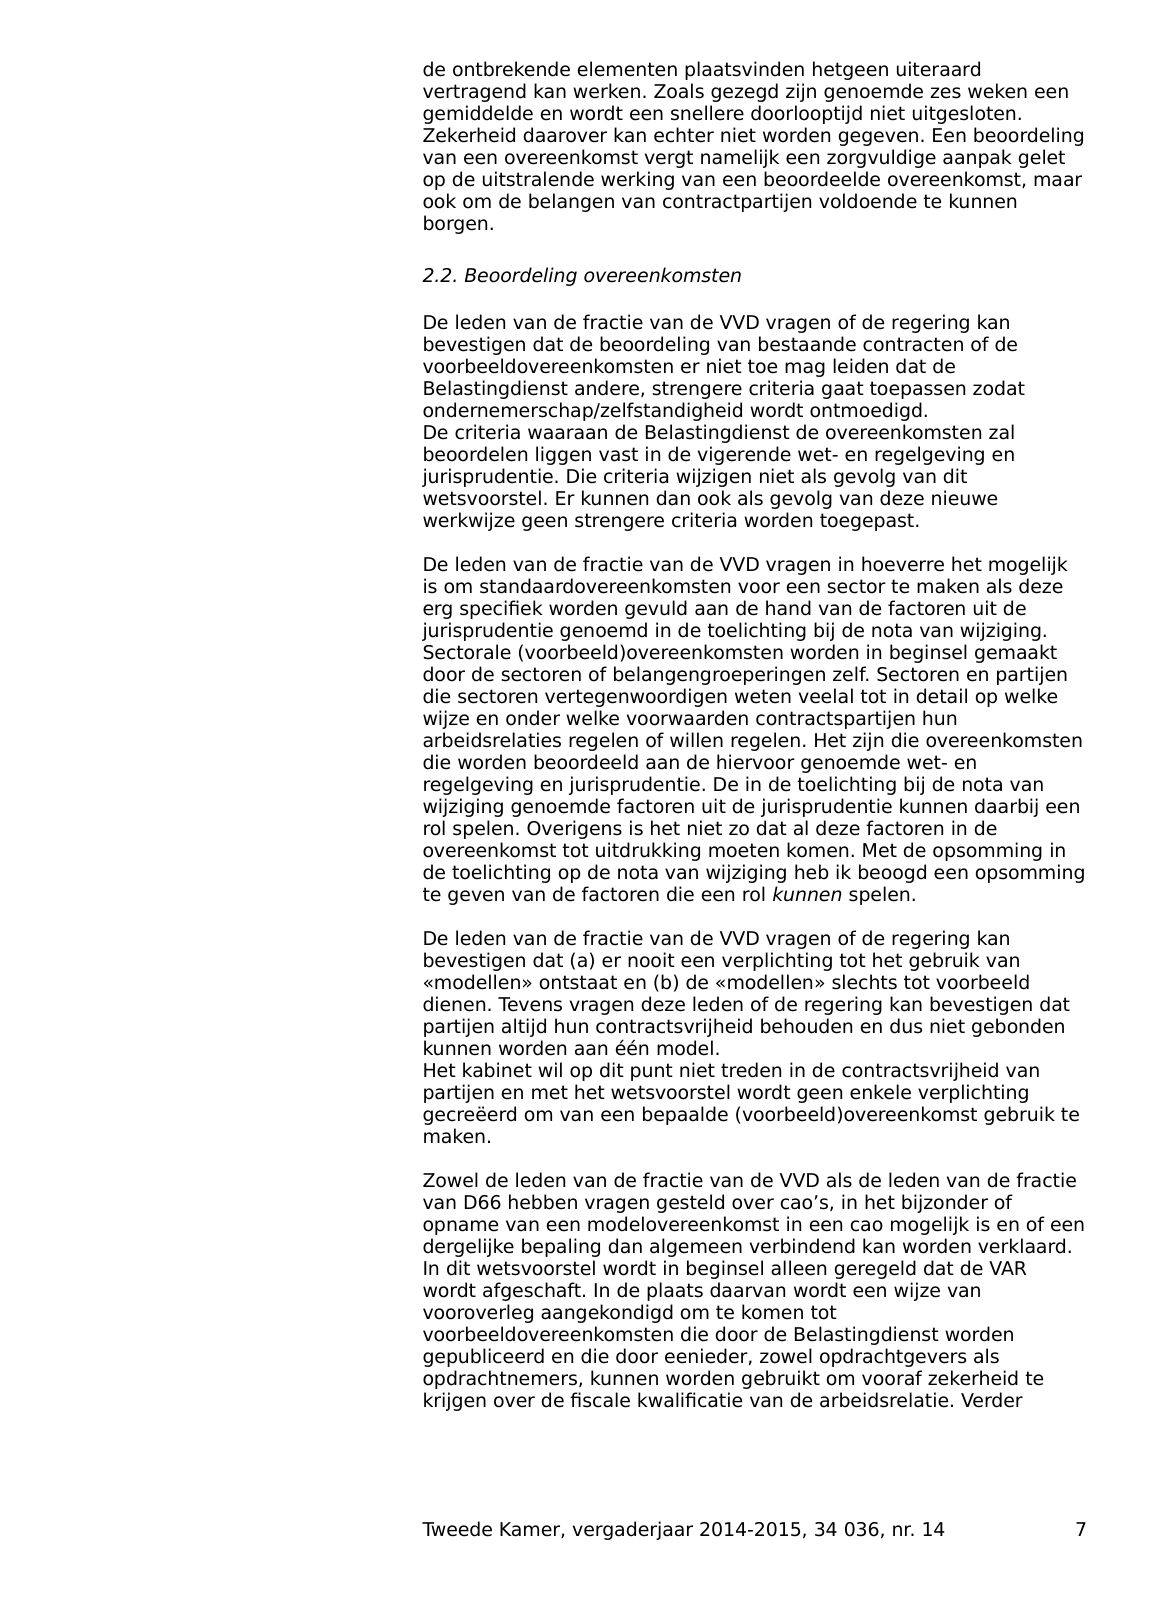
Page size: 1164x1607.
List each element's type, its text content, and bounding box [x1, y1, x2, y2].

text De leden van de fractie van de VVD vragen of de regering kan bevestigen dat de beoordeling van bestaande contracten of de voorbeeldovereenkomsten er niet toe mag leiden dat de Belastingdienst andere, strengere criteria gaat toepassen zodat ondernemerschap/zelfstandigheid wordt ontmoedigd. [422, 312, 1087, 422]
text de ontbrekende elementen plaatsvinden hetgeen uiteraard vertragend kan werken. Zoals gezegd zijn genoemde zes weken een gemiddelde en wordt een snellere doorlooptijd niet uitgesloten. Zekerheid daarover kan echter niet worden gegeven. Een beoordeling van een overeenkomst vergt namelijk een zorgvuldige aanpak gelet op de uitstralende werking van een beoordeelde overeenkomst, maar ook om de belangen van contractpartijen voldoende te kunnen borgen. [422, 59, 1087, 235]
subtitle 2.2. Beoordeling overeenkomsten [422, 265, 1087, 287]
text Sectorale (voorbeeld)overeenkomsten worden in beginsel gemaakt door de sectoren of belangengroeperingen zelf. Sectoren en partijen die sectoren vertegenwoordigen weten veelal tot in detail op welke wijze en onder welke voorwaarden contractspartijen hun arbeidsrelaties regelen of willen regelen. Het zijn die overeenkomsten die worden beoordeeld aan de hiervoor genoemde wet- en regelgeving en jurisprudentie. De in de toelichting bij de nota van wijziging genoemde factoren uit de jurisprudentie kunnen daarbij een rol spelen. Overigens is het niet zo dat al deze factoren in de overeenkomst tot uitdrukking moeten komen. Met de opsomming in de toelichting op de nota van wijziging heb ik beoogd een opsomming te geven van de factoren die een rol kunnen spelen. [422, 642, 1087, 906]
text De leden van de fractie van de VVD vragen in hoeverre het mogelijk is om standaardovereenkomsten voor een sector te maken als deze erg specifiek worden gevuld aan de hand van de factoren uit de jurisprudentie genoemd in de toelichting bij de nota van wijziging. [422, 554, 1087, 642]
text Het kabinet wil op dit punt niet treden in de contractsvrijheid van partijen en met het wetsvoorstel wordt geen enkele verplichting gecreëerd om van een bepaalde (voorbeeld)overeenkomst gebruik te maken. [422, 1059, 1087, 1147]
text De criteria waaraan de Belastingdienst de overeenkomsten zal beoordelen liggen vast in de vigerende wet- en regelgeving en jurisprudentie. Die criteria wijzigen niet als gevolg van dit wetsvoorstel. Er kunnen dan ook als gevolg van deze nieuwe werkwijze geen strengere criteria worden toegepast. [422, 422, 1087, 532]
text Zowel de leden van de fractie van de VVD als de leden van de fractie van D66 hebben vragen gesteld over cao’s, in het bijzonder of opname van een modelovereenkomst in een cao mogelijk is en of een dergelijke bepaling dan algemeen verbindend kan worden verklaard. [422, 1170, 1087, 1258]
text De leden van de fractie van de VVD vragen of de regering kan bevestigen dat (a) er nooit een verplichting tot het gebruik van «modellen» ontstaat en (b) de «modellen» slechts tot voorbeeld dienen. Tevens vragen deze leden of de regering kan bevestigen dat partijen altijd hun contractsvrijheid behouden en dus niet gebonden kunnen worden aan één model. [422, 928, 1087, 1059]
text In dit wetsvoorstel wordt in beginsel alleen geregeld dat de VAR wordt afgeschaft. In de plaats daarvan wordt een wijze van vooroverleg aangekondigd om te komen tot voorbeeldovereenkomsten die door de Belastingdienst worden gepubliceerd en die door eenieder, zowel opdrachtgevers als opdrachtnemers, kunnen worden gebruikt om vooraf zekerheid te krijgen over de fiscale kwalificatie van de arbeidsrelatie. Verder [422, 1258, 1087, 1411]
